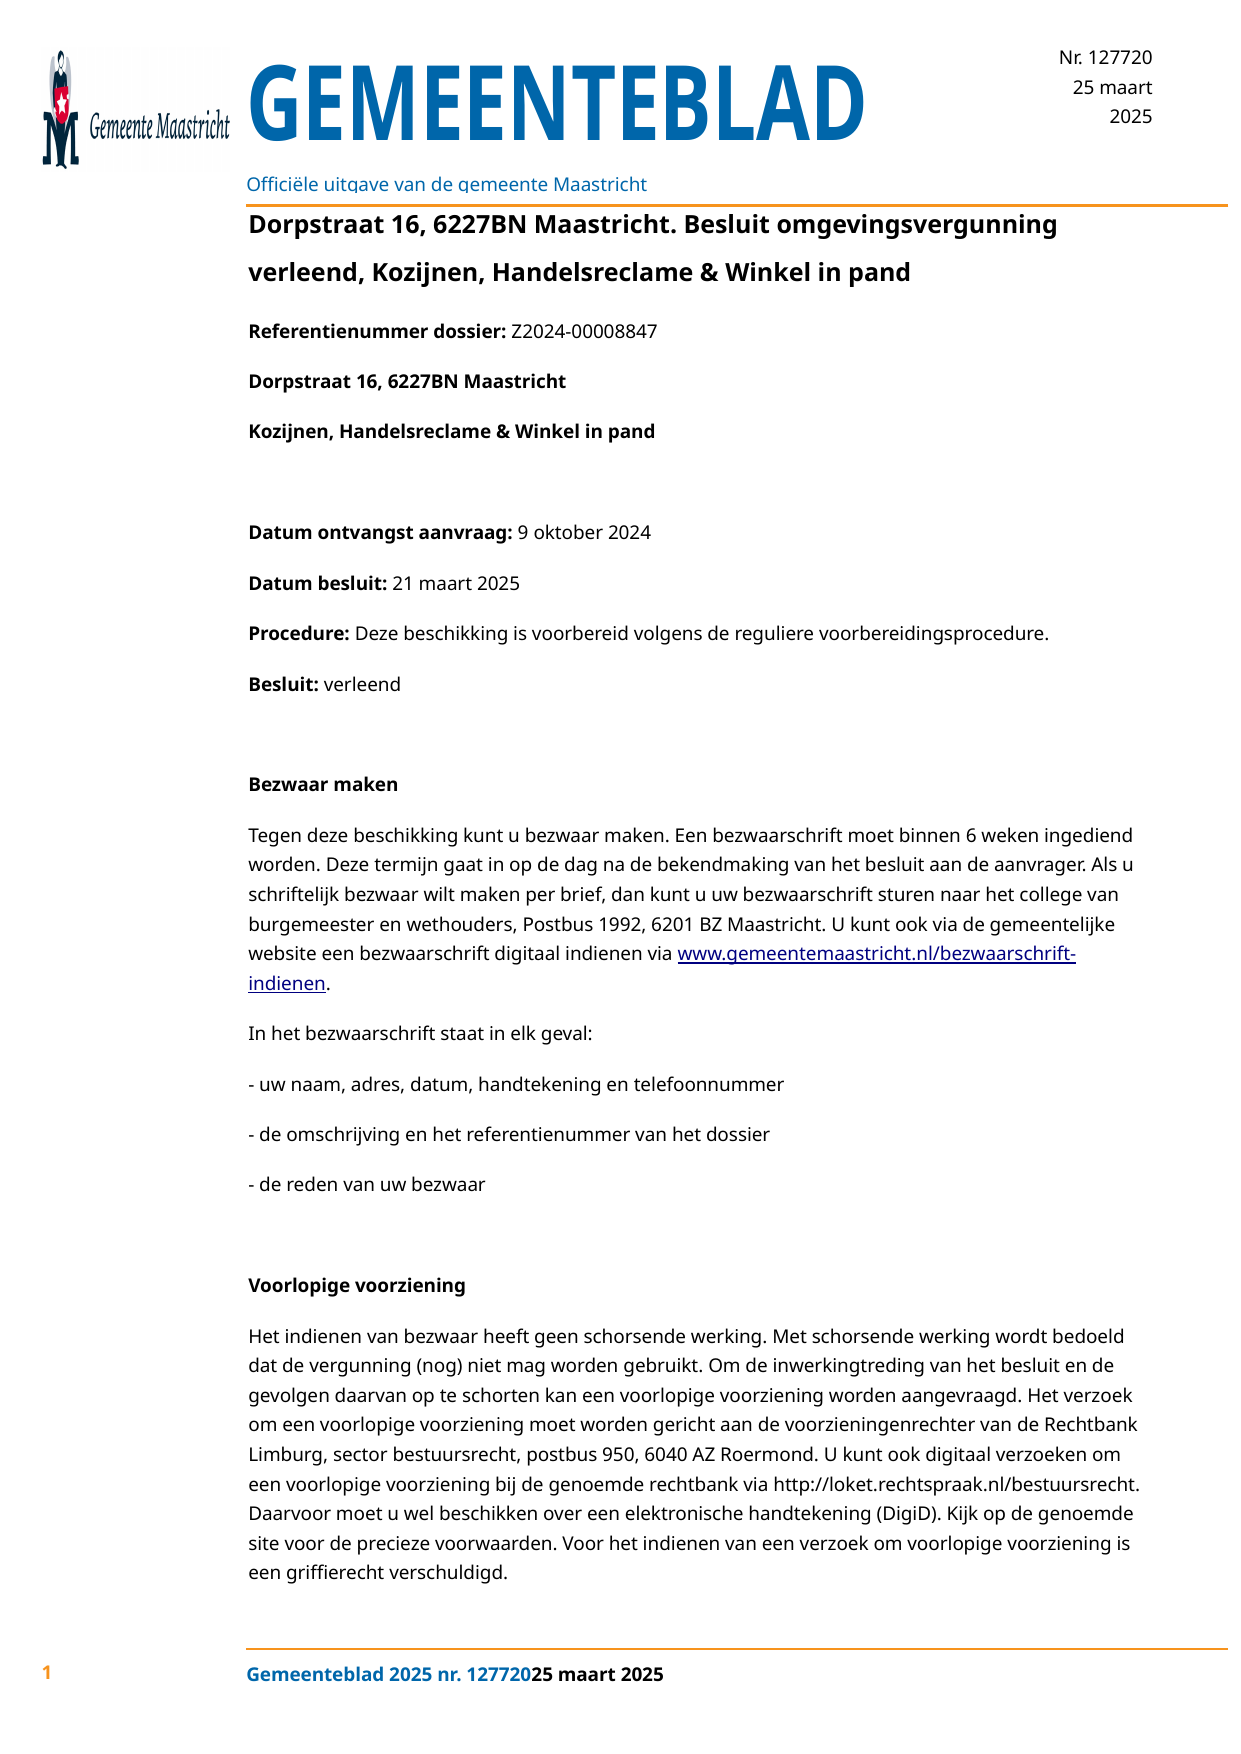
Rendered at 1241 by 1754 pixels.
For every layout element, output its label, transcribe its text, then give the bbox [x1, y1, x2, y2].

text - de omschrijving en het referentienummer van het dossier [248, 1121, 1152, 1147]
text Kozijnen, Handelsreclame & Winkel in pand [248, 419, 1152, 444]
text - de reden van uw bezwaar [248, 1172, 1152, 1197]
picture [41, 47, 231, 172]
text Dorpstraat 16, 6227BN Maastricht [248, 368, 1152, 394]
text Datum ontvangst aanvraag: 9 oktober 2024 [248, 519, 1152, 545]
text Voorlopige voorziening [248, 1272, 1152, 1298]
text Tegen deze beschikking kunt u bezwaar maken. Een bezwaarschrift moet binnen 6 weken ingediend worden. Deze termijn gaat in op de dag na de bekendmaking van het besluit aan de aanvrager. Als u schriftelijk bezwaar wilt maken per brief, dan kunt u uw bezwaarschrift sturen naar het college van burgemeester en wethouders, Postbus 1992, 6201 BZ Maastricht. U kunt ook via de gemeentelijke website een bezwaarschrift digitaal indienen via www.gemeentemaastricht.nl/bezwaarschrift-indienen. [248, 822, 1152, 996]
text Bezwaar maken [248, 772, 1152, 797]
text Dorpstraat 16, 6227BN Maastricht. Besluit omgevingsvergunning verleend, Kozijnen, Handelsreclame & Winkel in pand [248, 207, 1152, 288]
text Het indienen van bezwaar heeft geen schorsende werking. Met schorsende werking wordt bedoeld dat de vergunning (nog) niet mag worden gebruikt. Om de inwerkingtreding van het besluit en de gevolgen daarvan op te schorten kan een voorlopige voorziening worden aangevraagd. Het verzoek om een voorlopige voorziening moet worden gericht aan de voorzieningenrechter van de Rechtbank Limburg, sector bestuursrecht, postbus 950, 6040 AZ Roermond. U kunt ook digitaal verzoeken om een voorlopige voorziening bij de genoemde rechtbank via http://loket.rechtspraak.nl/bestuursrecht. Daarvoor moet u wel beschikken over een elektronische handtekening (DigiD). Kijk op de genoemde site voor de precieze voorwaarden. Voor het indienen van een verzoek om voorlopige voorziening is een griffierecht verschuldigd. [248, 1323, 1152, 1585]
text Procedure: Deze beschikking is voorbereid volgens de reguliere voorbereidingsprocedure. [248, 620, 1152, 646]
text - uw naam, adres, datum, handtekening en telefoonnummer [248, 1071, 1152, 1097]
text In het bezwaarschrift staat in elk geval: [248, 1020, 1152, 1046]
text Referentienummer dossier: Z2024-00008847 [248, 318, 1152, 344]
text Besluit: verleend [248, 671, 1152, 697]
text Datum besluit: 21 maart 2025 [248, 570, 1152, 596]
